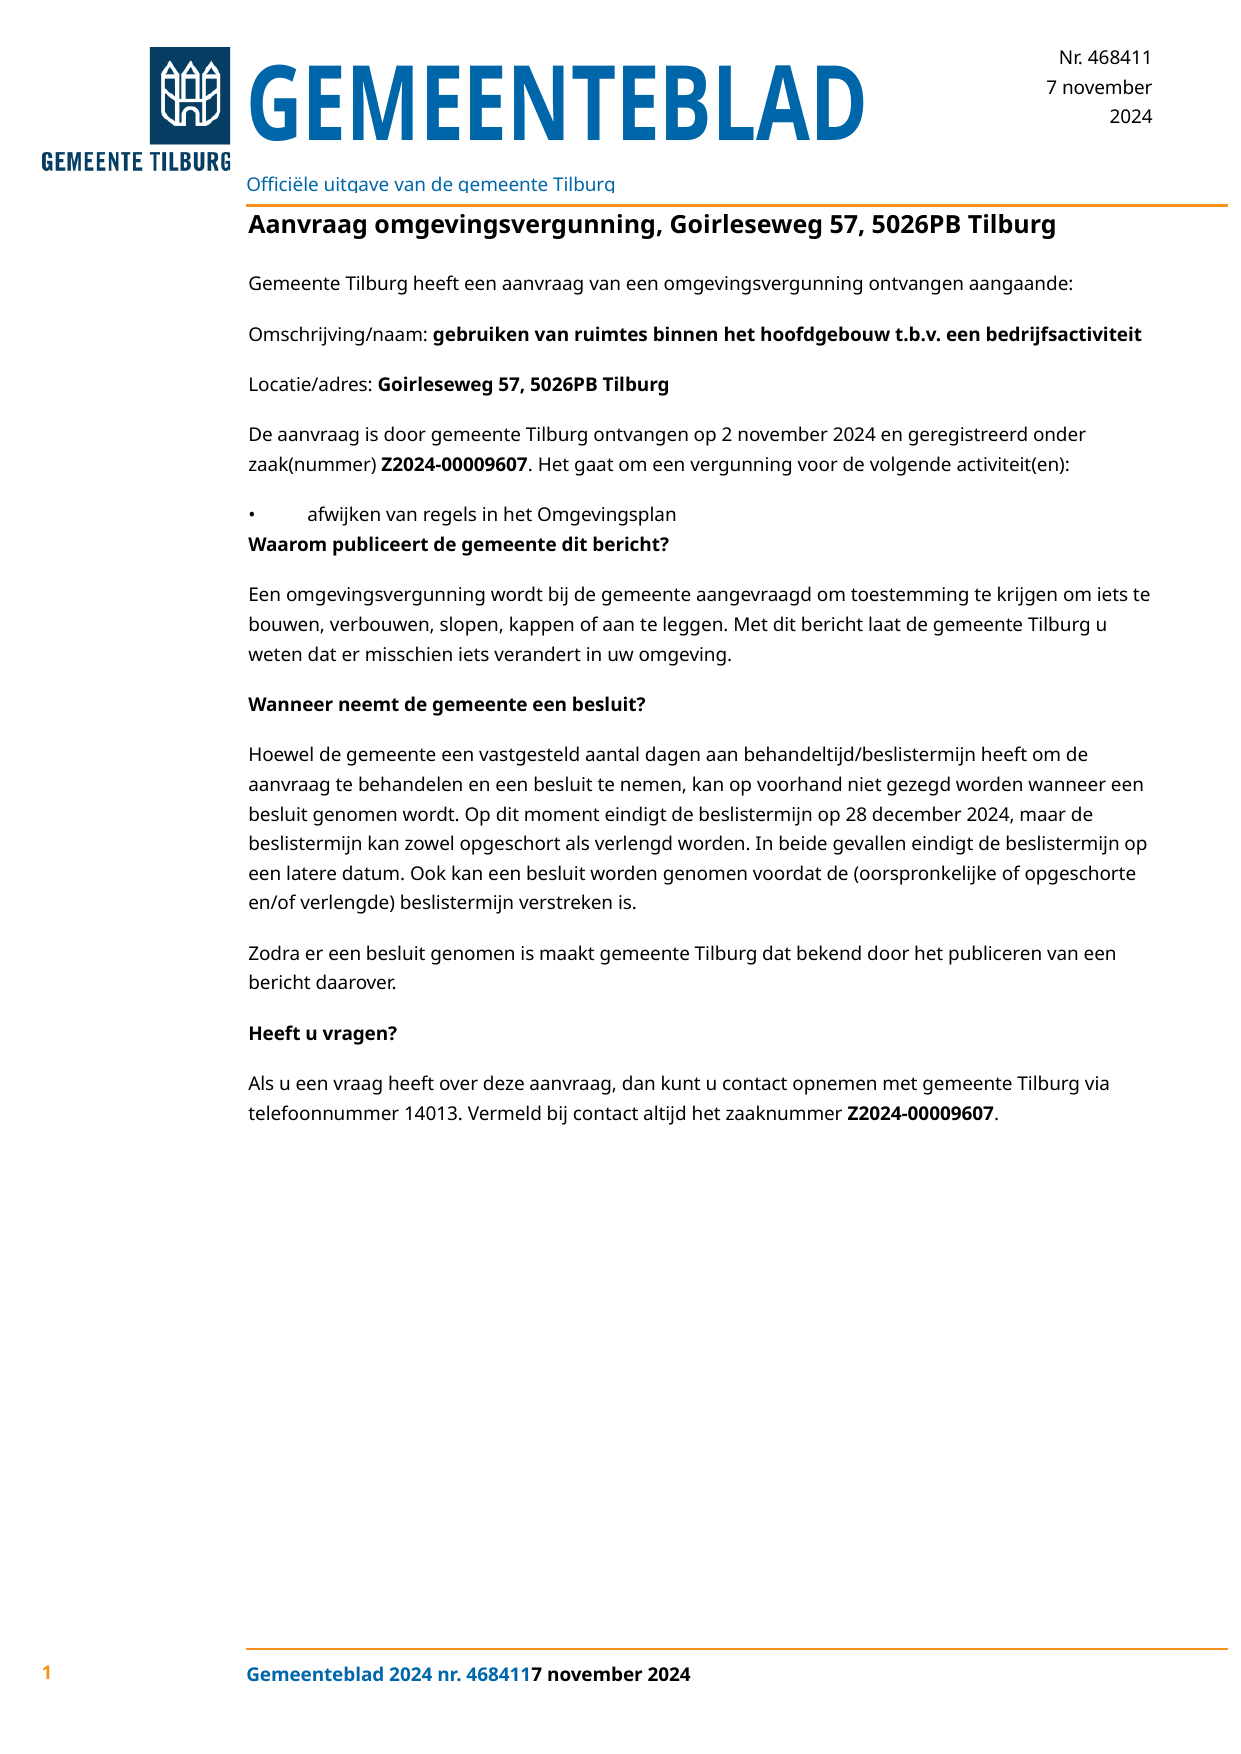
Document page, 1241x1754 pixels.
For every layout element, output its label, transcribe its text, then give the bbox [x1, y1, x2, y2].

text Waarom publiceert de gemeente dit bericht? [248, 531, 1152, 557]
text Hoewel de gemeente een vastgesteld aantal dagen aan behandeltijd/beslistermijn heeft om de aanvraag te behandelen en een besluit te nemen, kan op voorhand niet gezegd worden wanneer een besluit genomen wordt. Op dit moment eindigt de beslistermijn op 28 december 2024, maar de beslistermijn kan zowel opgeschort als verlengd worden. In beide gevallen eindigt de beslistermijn op een latere datum. Ook kan een besluit worden genomen voordat de (oorspronkelijke of opgeschorte en/of verlengde) beslistermijn verstreken is. [248, 742, 1152, 915]
text Als u een vraag heeft over deze aanvraag, dan kunt u contact opnemen met gemeente Tilburg via telefoonnummer 14013. Vermeld bij contact altijd het zaaknummer Z2024-00009607. [248, 1070, 1152, 1126]
picture [41, 47, 231, 172]
text Gemeente Tilburg heeft een aanvraag van een omgevingsvergunning ontvangen aangaande: [248, 270, 1152, 296]
text De aanvraag is door gemeente Tilburg ontvangen op 2 november 2024 en geregistreerd onder zaak(nummer) Z2024-00009607. Het gaat om een vergunning voor de volgende activiteit(en): [248, 422, 1152, 477]
list afwijken van regels in het Omgevingsplan [248, 502, 1152, 527]
text Wanneer neemt de gemeente een besluit? [248, 691, 1152, 717]
text Aanvraag omgevingsvergunning, Goirleseweg 57, 5026PB Tilburg [248, 207, 1152, 241]
text Zodra er een besluit genomen is maakt gemeente Tilburg dat bekend door het publiceren van een bericht daarover. [248, 940, 1152, 995]
text Locatie/adres: Goirleseweg 57, 5026PB Tilburg [248, 371, 1152, 397]
text Een omgevingsvergunning wordt bij de gemeente aangevraagd om toestemming te krijgen om iets te bouwen, verbouwen, slopen, kappen of aan te leggen. Met dit bericht laat de gemeente Tilburg u weten dat er misschien iets verandert in uw omgeving. [248, 582, 1152, 666]
text Omschrijving/naam: gebruiken van ruimtes binnen het hoofdgebouw t.b.v. een bedrijfsactiviteit [248, 321, 1152, 346]
text Heeft u vragen? [248, 1020, 1152, 1046]
